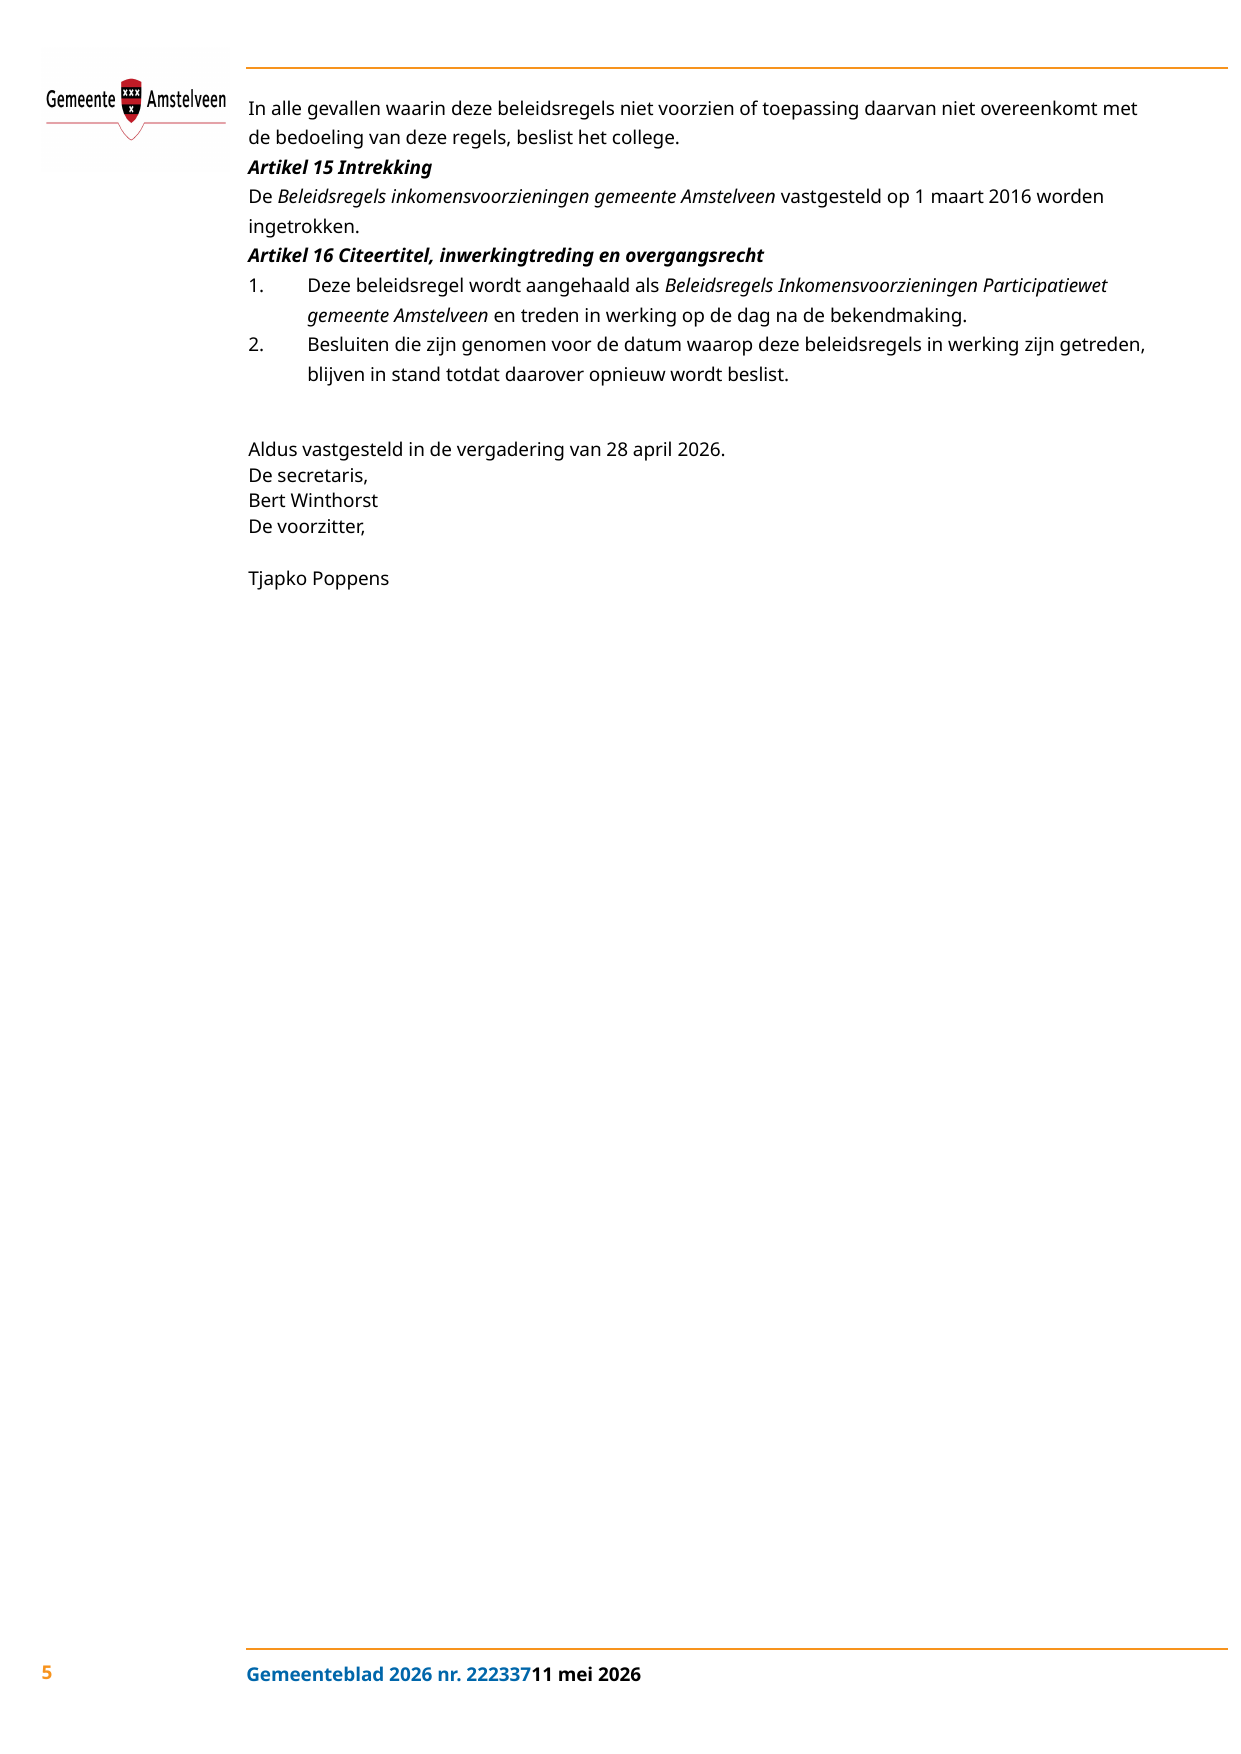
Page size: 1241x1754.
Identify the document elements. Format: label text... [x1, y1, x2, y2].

text Bert Winthorst [248, 488, 1152, 513]
text In alle gevallen waarin deze beleidsregels niet voorzien of toepassing daarvan niet overeenkomt met de bedoeling van deze regels, beslist het college. [248, 95, 1152, 150]
text De voorzitter, [248, 513, 1152, 539]
text Artikel 15 Intrekking [248, 154, 1152, 180]
text De Beleidsregels inkomensvoorzieningen gemeente Amstelveen vastgesteld op 1 maart 2016 worden ingetrokken. [248, 183, 1152, 239]
text Aldus vastgesteld in de vergadering van 28 april 2026. [248, 436, 1152, 462]
text De secretaris, [248, 462, 1152, 488]
picture [41, 47, 231, 172]
list Deze beleidsregel wordt aangehaald als Beleidsregels Inkomensvoorzieningen Participatiewet gemeente Amstelveen en treden in werking op de dag na de bekendmaking. [248, 272, 1152, 328]
text Tjapko Poppens [248, 565, 1152, 591]
list Besluiten die zijn genomen voor de datum waarop deze beleidsregels in werking zijn getreden, blijven in stand totdat daarover opnieuw wordt beslist. [248, 331, 1152, 387]
text Artikel 16 Citeertitel, inwerkingtreding en overgangsrecht [248, 243, 1152, 268]
